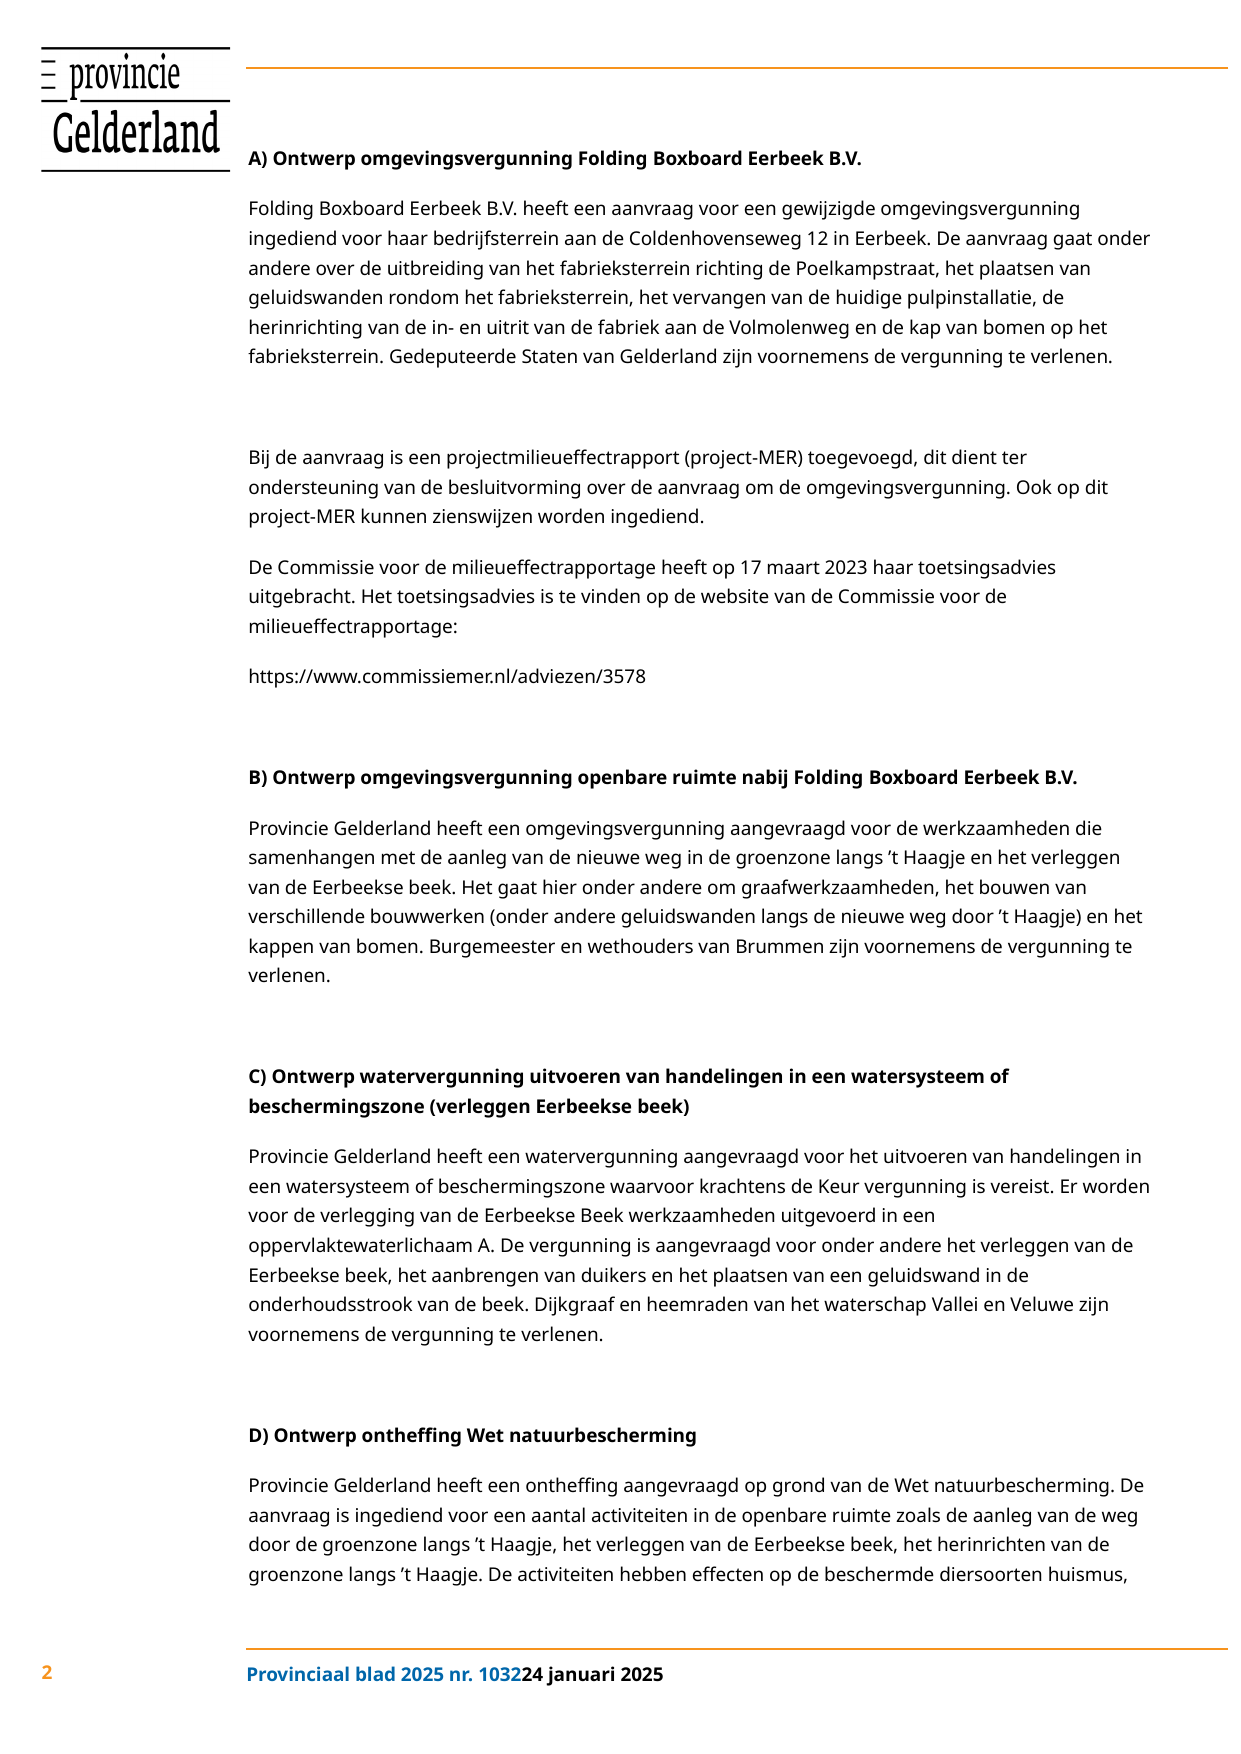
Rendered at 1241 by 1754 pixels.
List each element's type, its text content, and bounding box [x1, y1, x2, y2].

text A) Ontwerp omgevingsvergunning Folding Boxboard Eerbeek B.V. [248, 145, 1152, 171]
text Provincie Gelderland heeft een omgevingsvergunning aangevraagd voor de werkzaamheden die samenhangen met de aanleg van de nieuwe weg in de groenzone langs ’t Haagje en het verleggen van de Eerbeekse beek. Het gaat hier onder andere om graafwerkzaamheden, het bouwen van verschillende bouwwerken (onder andere geluidswanden langs de nieuwe weg door ’t Haagje) en het kappen van bomen. Burgemeester en wethouders van Brummen zijn voornemens de vergunning te verlenen. [248, 815, 1152, 988]
text D) Ontwerp ontheffing Wet natuurbescherming [248, 1422, 1152, 1448]
text De Commissie voor de milieueffectrapportage heeft op 17 maart 2023 haar toetsingsadvies uitgebracht. Het toetsingsadvies is te vinden op de website van de Commissie voor de milieueffectrapportage: [248, 554, 1152, 639]
text Bij de aanvraag is een projectmilieueffectrapport (project-MER) toegevoegd, dit dient ter ondersteuning van de besluitvorming over de aanvraag om de omgevingsvergunning. Ook op dit project-MER kunnen zienswijzen worden ingediend. [248, 444, 1152, 529]
text Provincie Gelderland heeft een watervergunning aangevraagd voor het uitvoeren van handelingen in een watersysteem of beschermingszone waarvoor krachtens de Keur vergunning is vereist. Er worden voor de verlegging van de Eerbeekse Beek werkzaamheden uitgevoerd in een oppervlaktewaterlichaam A. De vergunning is aangevraagd voor onder andere het verleggen van de Eerbeekse beek, het aanbrengen van duikers en het plaatsen van een geluidswand in de onderhoudsstrook van de beek. Dijkgraaf en heemraden van het waterschap Vallei en Veluwe zijn voornemens de vergunning te verlenen. [248, 1143, 1152, 1347]
text C) Ontwerp watervergunning uitvoeren van handelingen in een watersysteem of beschermingszone (verleggen Eerbeekse beek) [248, 1063, 1152, 1119]
picture [41, 47, 231, 172]
text Folding Boxboard Eerbeek B.V. heeft een aanvraag voor een gewijzigde omgevingsvergunning ingediend voor haar bedrijfsterrein aan de Coldenhovenseweg 12 in Eerbeek. De aanvraag gaat onder andere over de uitbreiding van het fabrieksterrein richting de Poelkampstraat, het plaatsen van geluidswanden rondom het fabrieksterrein, het vervangen van de huidige pulpinstallatie, de herinrichting van de in- en uitrit van de fabriek aan de Volmolenweg en de kap van bomen op het fabrieksterrein. Gedeputeerde Staten van Gelderland zijn voornemens de vergunning te verlenen. [248, 196, 1152, 369]
text https://www.commissiemer.nl/adviezen/3578 [248, 663, 1152, 689]
text B) Ontwerp omgevingsvergunning openbare ruimte nabij Folding Boxboard Eerbeek B.V. [248, 764, 1152, 790]
text Provincie Gelderland heeft een ontheffing aangevraagd op grond van de Wet natuurbescherming. De aanvraag is ingediend voor een aantal activiteiten in de openbare ruimte zoals de aanleg van de weg door de groenzone langs ’t Haagje, het verleggen van de Eerbeekse beek, het herinrichten van de groenzone langs ’t Haagje. De activiteiten hebben effecten op de beschermde diersoorten huismus, [248, 1472, 1152, 1587]
